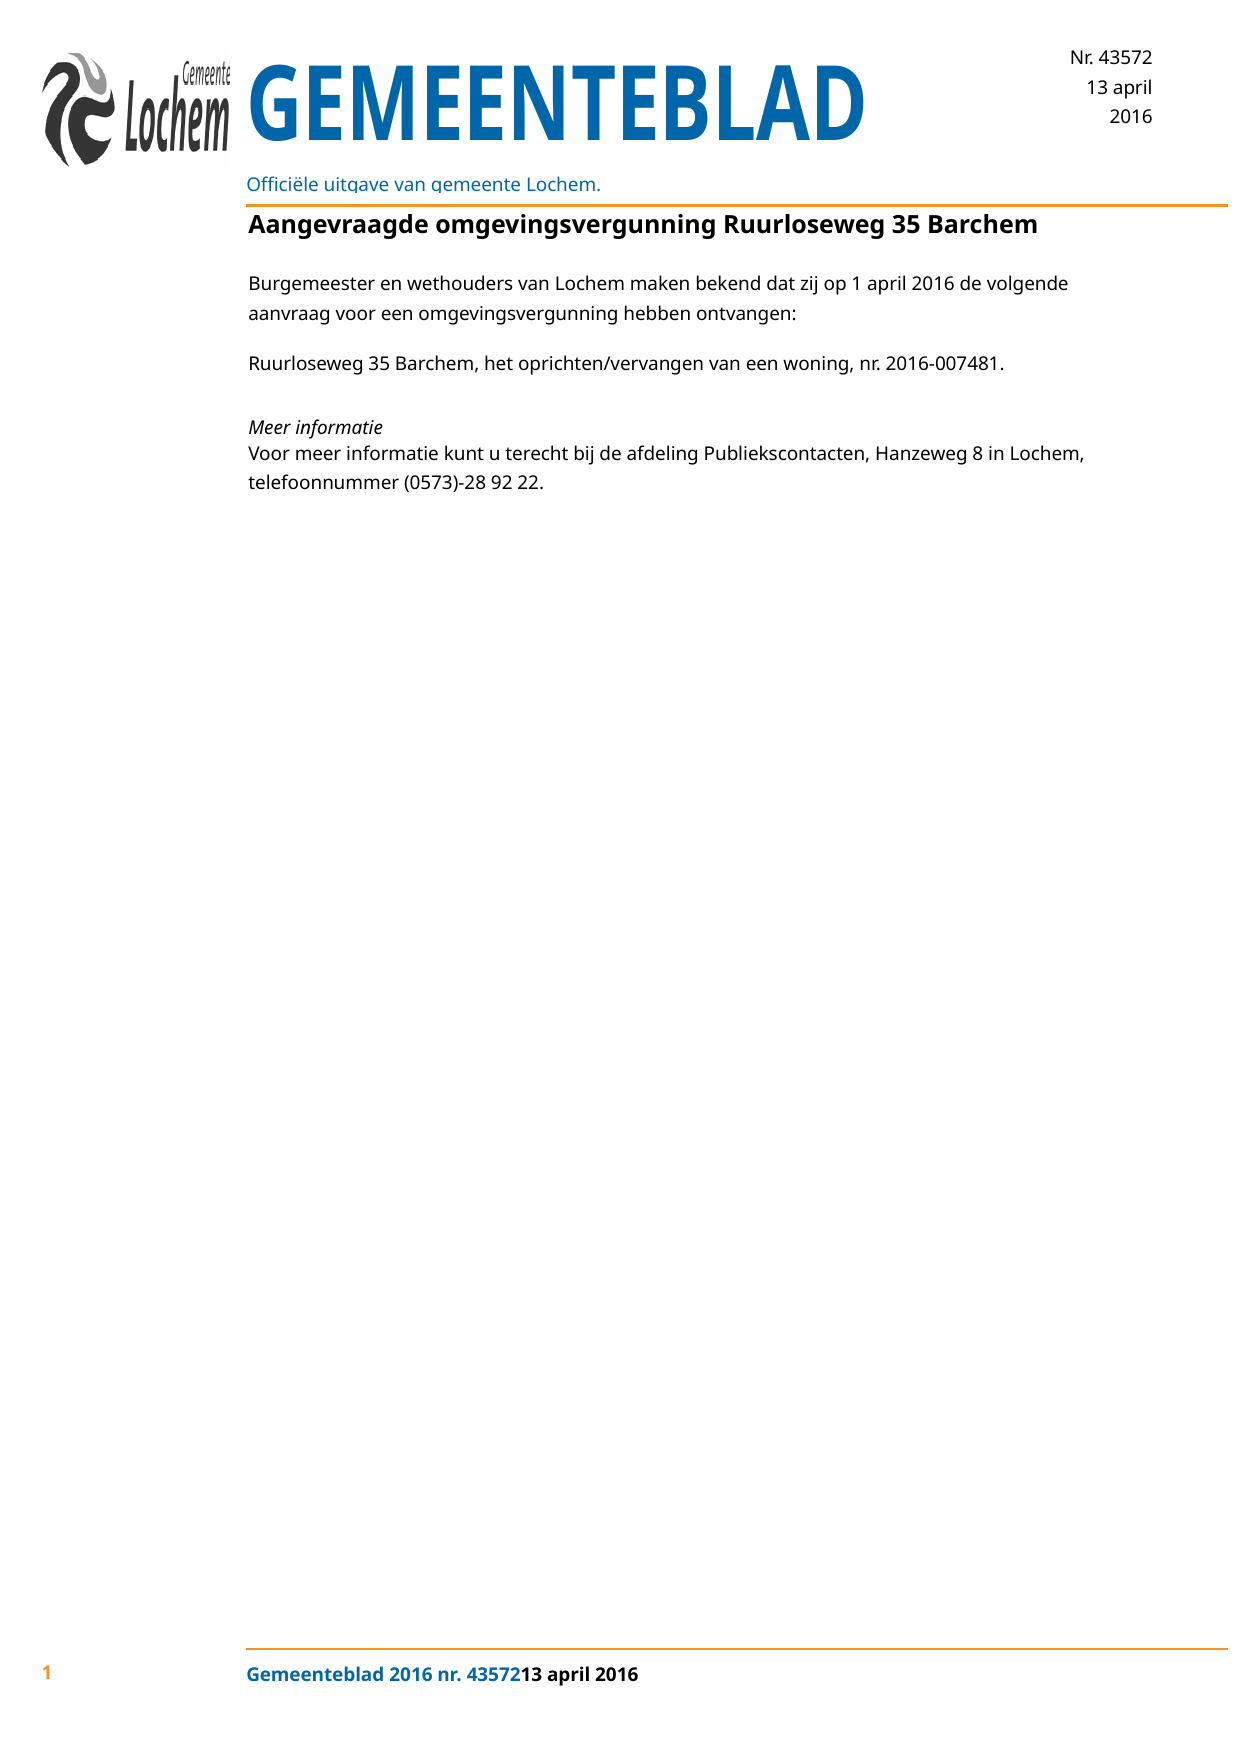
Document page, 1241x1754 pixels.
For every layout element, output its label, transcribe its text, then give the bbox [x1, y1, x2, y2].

text Meer informatie [248, 414, 1152, 440]
text Burgemeester en wethouders van Lochem maken bekend dat zij op 1 april 2016 de volgende aanvraag voor een omgevingsvergunning hebben ontvangen: [248, 270, 1152, 326]
text Voor meer informatie kunt u terecht bij de afdeling Publiekscontacten, Hanzeweg 8 in Lochem, telefoonnummer (0573)-28 92 22. [248, 440, 1152, 495]
picture [41, 47, 231, 172]
text Ruurloseweg 35 Barchem, het oprichten/vervangen van een woning, nr. 2016-007481. [248, 350, 1152, 376]
text Aangevraagde omgevingsvergunning Ruurloseweg 35 Barchem [248, 207, 1152, 241]
